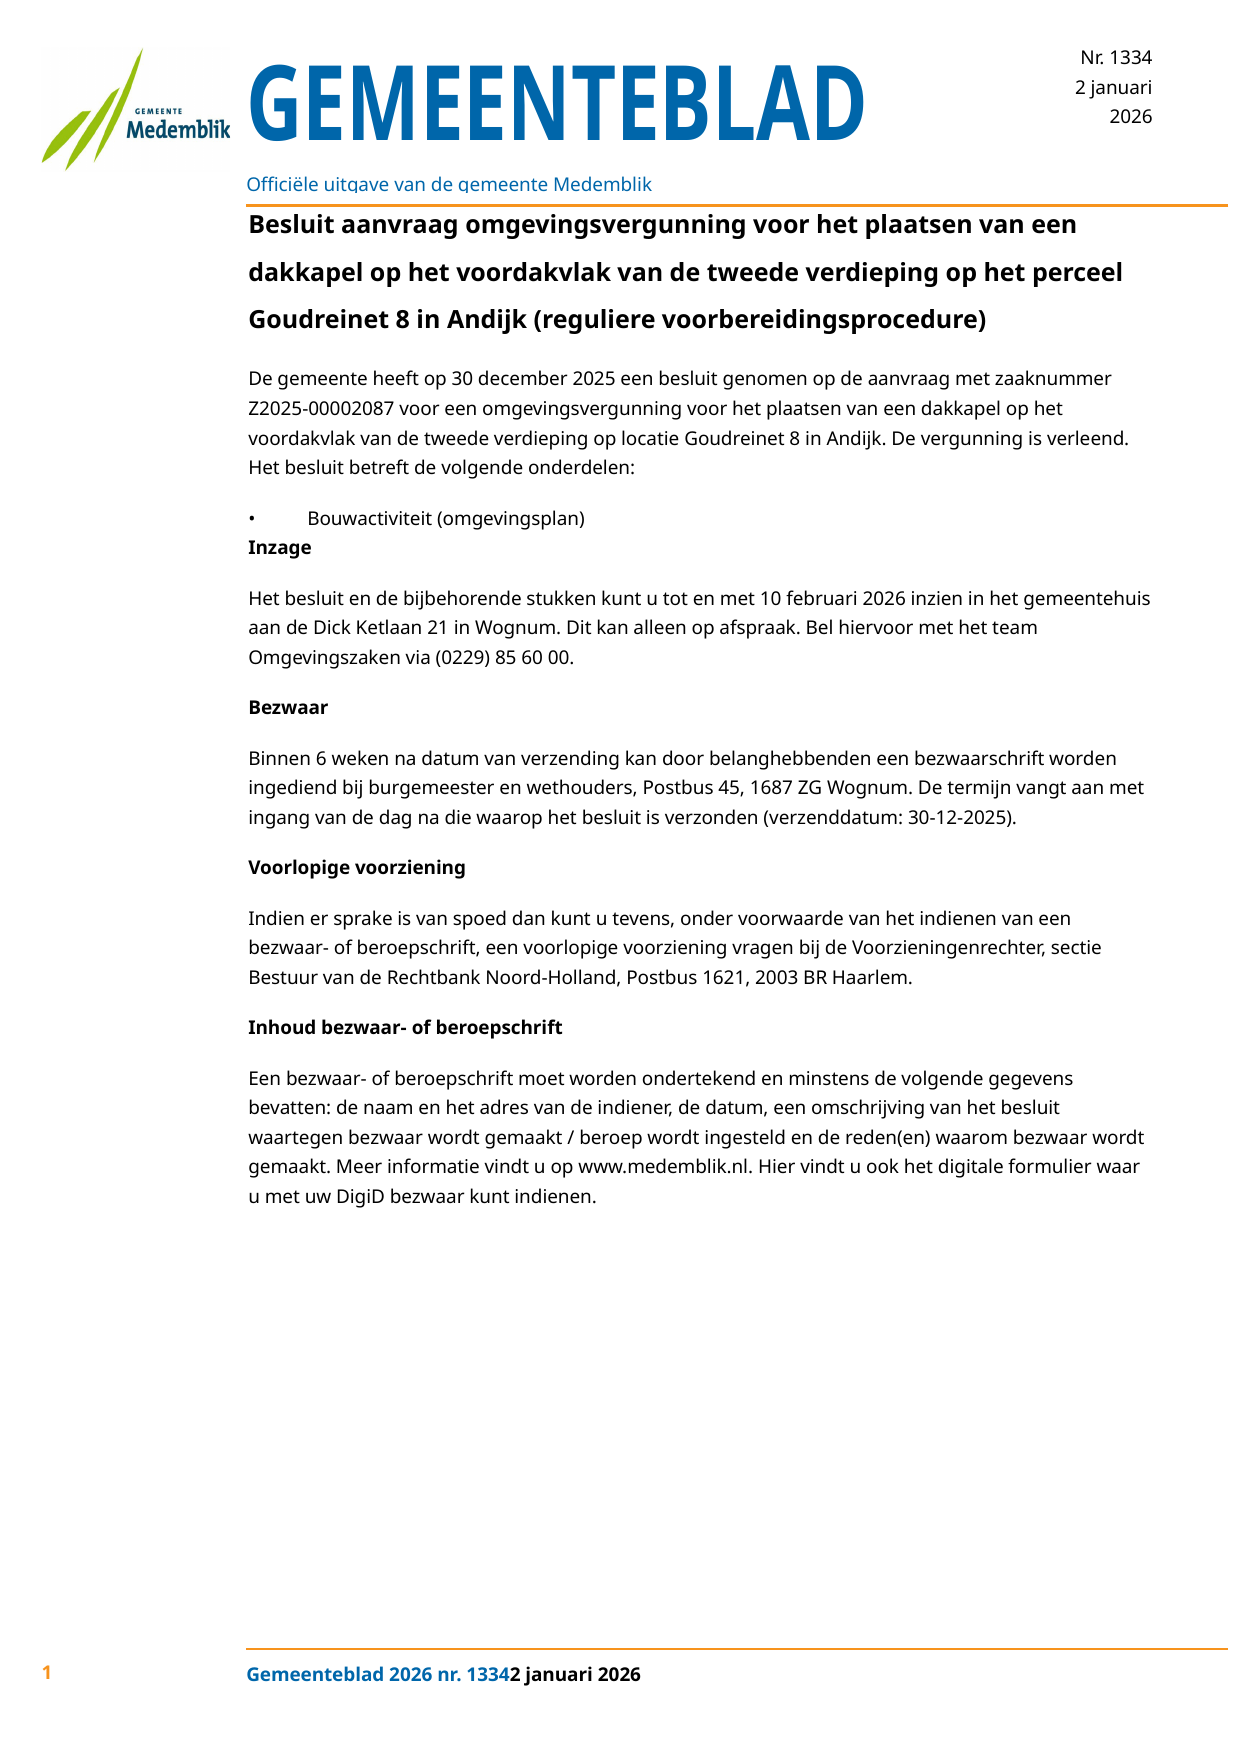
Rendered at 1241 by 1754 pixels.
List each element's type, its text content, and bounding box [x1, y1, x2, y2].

text Inzage [248, 534, 1152, 560]
list Bouwactiviteit (omgevingsplan) [248, 505, 1152, 530]
text Voorlopige voorziening [248, 854, 1152, 880]
text Binnen 6 weken na datum van verzending kan door belanghebbenden een bezwaarschrift worden ingediend bij burgemeester en wethouders, Postbus 45, 1687 ZG Wognum. De termijn vangt aan met ingang van de dag na die waarop het besluit is verzonden (verzenddatum: 30-12-2025). [248, 745, 1152, 829]
text Indien er sprake is van spoed dan kunt u tevens, onder voorwaarde van het indienen van een bezwaar- of beroepschrift, een voorlopige voorziening vragen bij de Voorzieningenrechter, sectie Bestuur van de Rechtbank Noord-Holland, Postbus 1621, 2003 BR Haarlem. [248, 905, 1152, 989]
text De gemeente heeft op 30 december 2025 een besluit genomen op de aanvraag met zaaknummer Z2025-00002087 voor een omgevingsvergunning voor het plaatsen van een dakkapel op het voordakvlak van de tweede verdieping op locatie Goudreinet 8 in Andijk. De vergunning is verleend. Het besluit betreft de volgende onderdelen: [248, 366, 1152, 480]
text Een bezwaar- of beroepschrift moet worden ondertekend en minstens de volgende gegevens bevatten: de naam en het adres van de indiener, de datum, een omschrijving van het besluit waartegen bezwaar wordt gemaakt / beroep wordt ingesteld en de reden(en) waarom bezwaar wordt gemaakt. Meer informatie vindt u op www.medemblik.nl. Hier vindt u ook het digitale formulier waar u met uw DigiD bezwaar kunt indienen. [248, 1065, 1152, 1209]
text Besluit aanvraag omgevingsvergunning voor het plaatsen van een dakkapel op het voordakvlak van de tweede verdieping op het perceel Goudreinet 8 in Andijk (reguliere voorbereidingsprocedure) [248, 207, 1152, 336]
text Bezwaar [248, 694, 1152, 720]
text Het besluit en de bijbehorende stukken kunt u tot en met 10 februari 2026 inzien in het gemeentehuis aan de Dick Ketlaan 21 in Wognum. Dit kan alleen op afspraak. Bel hiervoor met het team Omgevingszaken via (0229) 85 60 00. [248, 585, 1152, 669]
text Inhoud bezwaar- of beroepschrift [248, 1014, 1152, 1040]
picture [41, 47, 231, 172]
